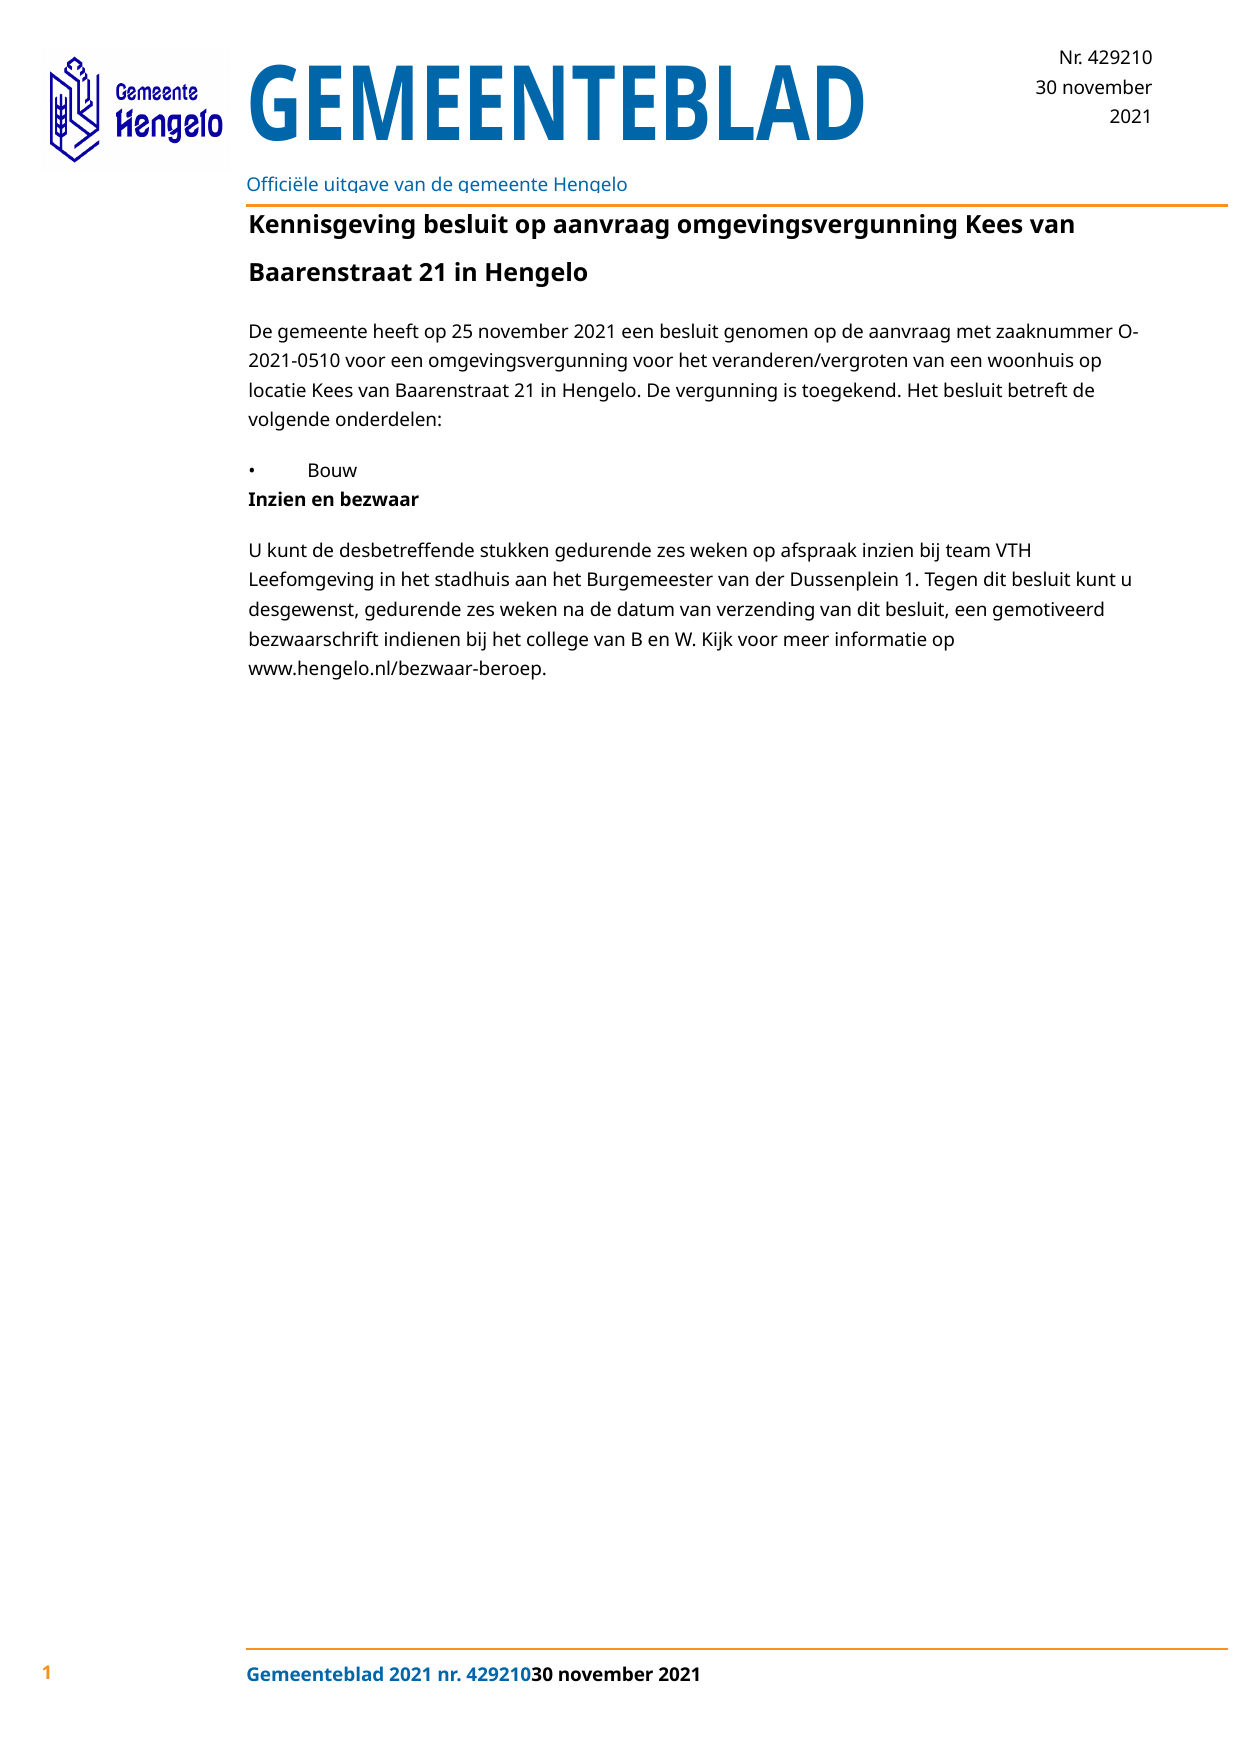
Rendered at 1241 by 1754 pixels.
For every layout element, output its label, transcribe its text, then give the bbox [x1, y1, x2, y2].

text De gemeente heeft op 25 november 2021 een besluit genomen op de aanvraag met zaaknummer O-2021-0510 voor een omgevingsvergunning voor het veranderen/vergroten van een woonhuis op locatie Kees van Baarenstraat 21 in Hengelo. De vergunning is toegekend. Het besluit betreft de volgende onderdelen: [248, 318, 1152, 432]
picture [41, 47, 231, 172]
text U kunt de desbetreffende stukken gedurende zes weken op afspraak inzien bij team VTH Leefomgeving in het stadhuis aan het Burgemeester van der Dussenplein 1. Tegen dit besluit kunt u desgewenst, gedurende zes weken na de datum van verzending van dit besluit, een gemotiveerd bezwaarschrift indienen bij het college van B en W. Kijk voor meer informatie op www.hengelo.nl/bezwaar-beroep. [248, 537, 1152, 681]
text Inzien en bezwaar [248, 487, 1152, 512]
list Bouw [248, 457, 1152, 483]
text Kennisgeving besluit op aanvraag omgevingsvergunning Kees van Baarenstraat 21 in Hengelo [248, 207, 1152, 288]
